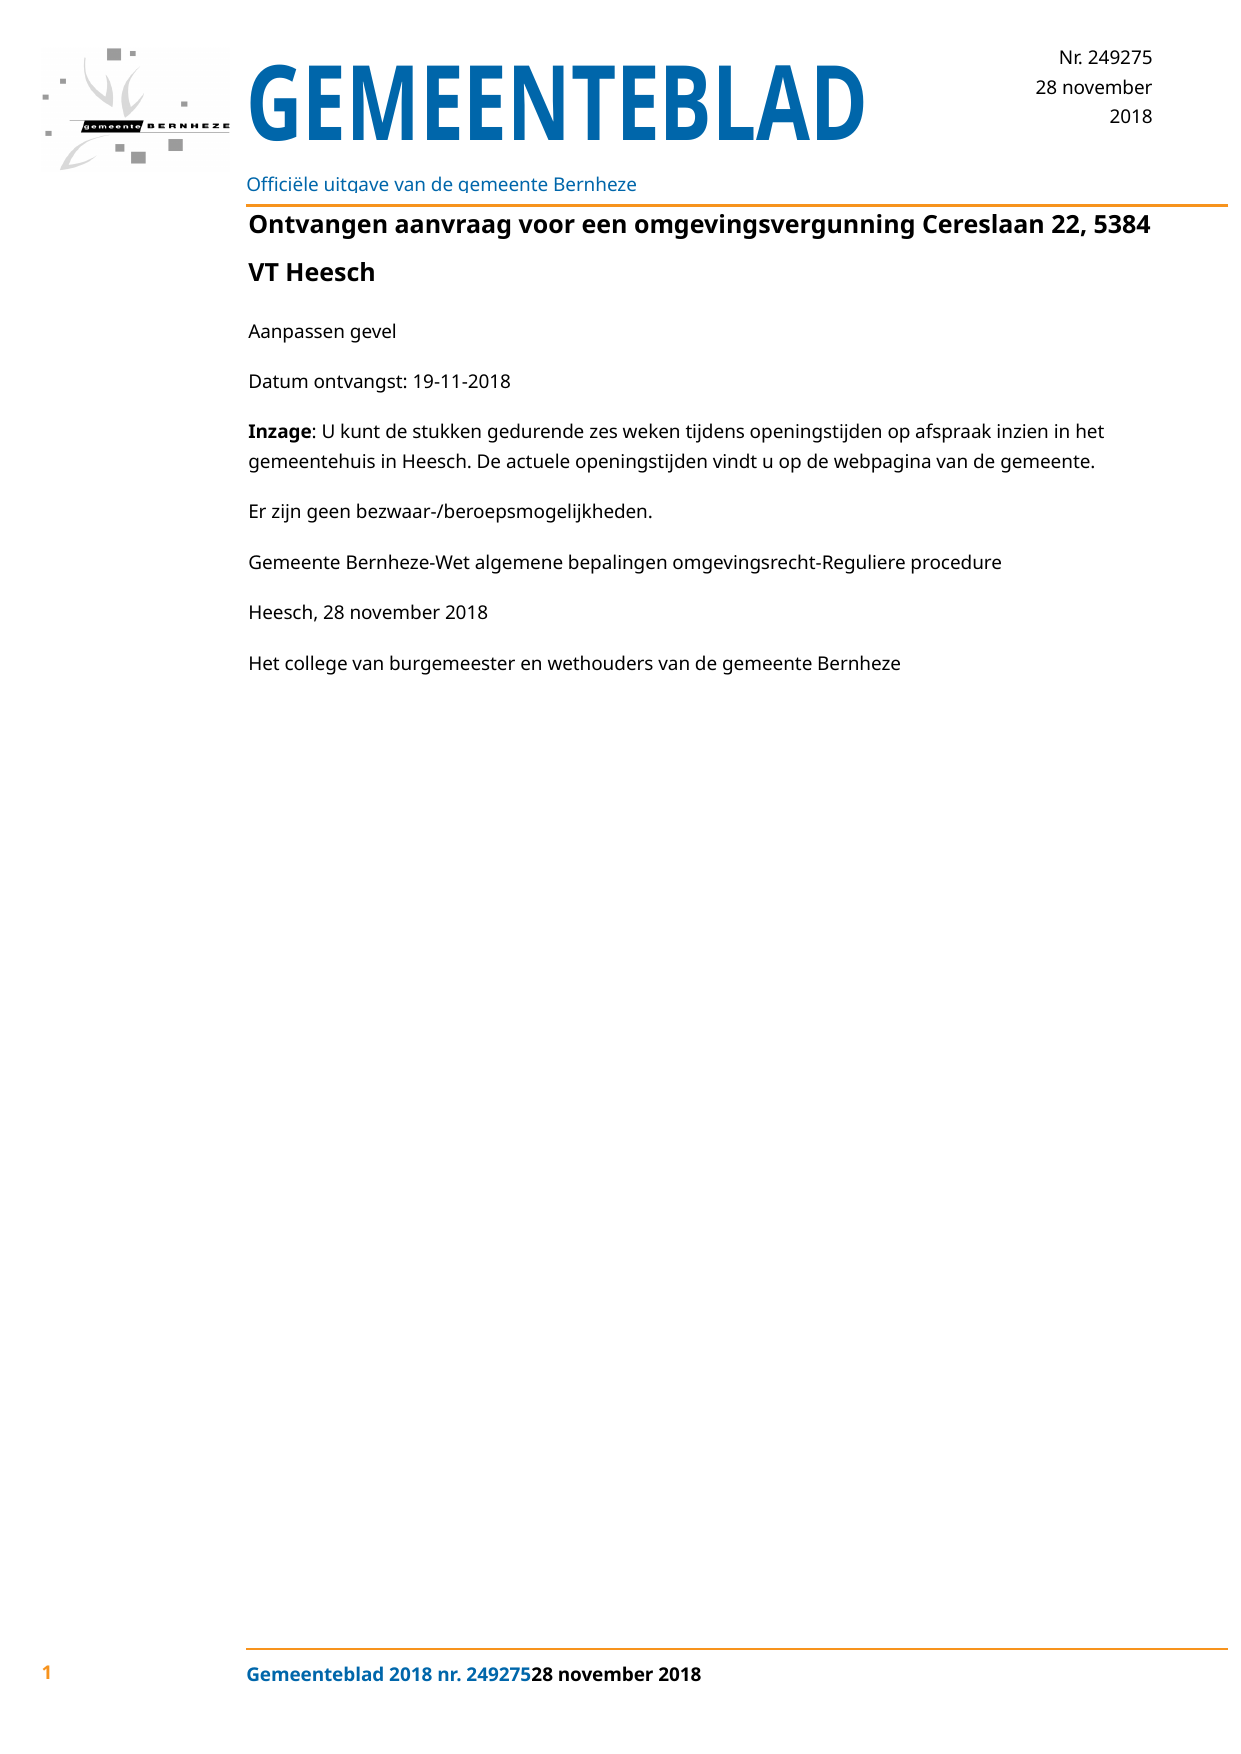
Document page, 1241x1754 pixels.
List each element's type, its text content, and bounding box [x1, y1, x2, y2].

text Aanpassen gevel [248, 318, 1152, 344]
text Gemeente Bernheze-Wet algemene bepalingen omgevingsrecht-Reguliere procedure [248, 549, 1152, 575]
text Inzage: U kunt de stukken gedurende zes weken tijdens openingstijden op afspraak inzien in het gemeentehuis in Heesch. De actuele openingstijden vindt u op de webpagina van de gemeente. [248, 419, 1152, 474]
text Datum ontvangst: 19-11-2018 [248, 368, 1152, 394]
text Heesch, 28 november 2018 [248, 599, 1152, 625]
text Ontvangen aanvraag voor een omgevingsvergunning Cereslaan 22, 5384 VT Heesch [248, 207, 1152, 288]
text Het college van burgemeester en wethouders van de gemeente Bernheze [248, 650, 1152, 676]
picture [41, 47, 231, 172]
text Er zijn geen bezwaar-/beroepsmogelijkheden. [248, 499, 1152, 524]
